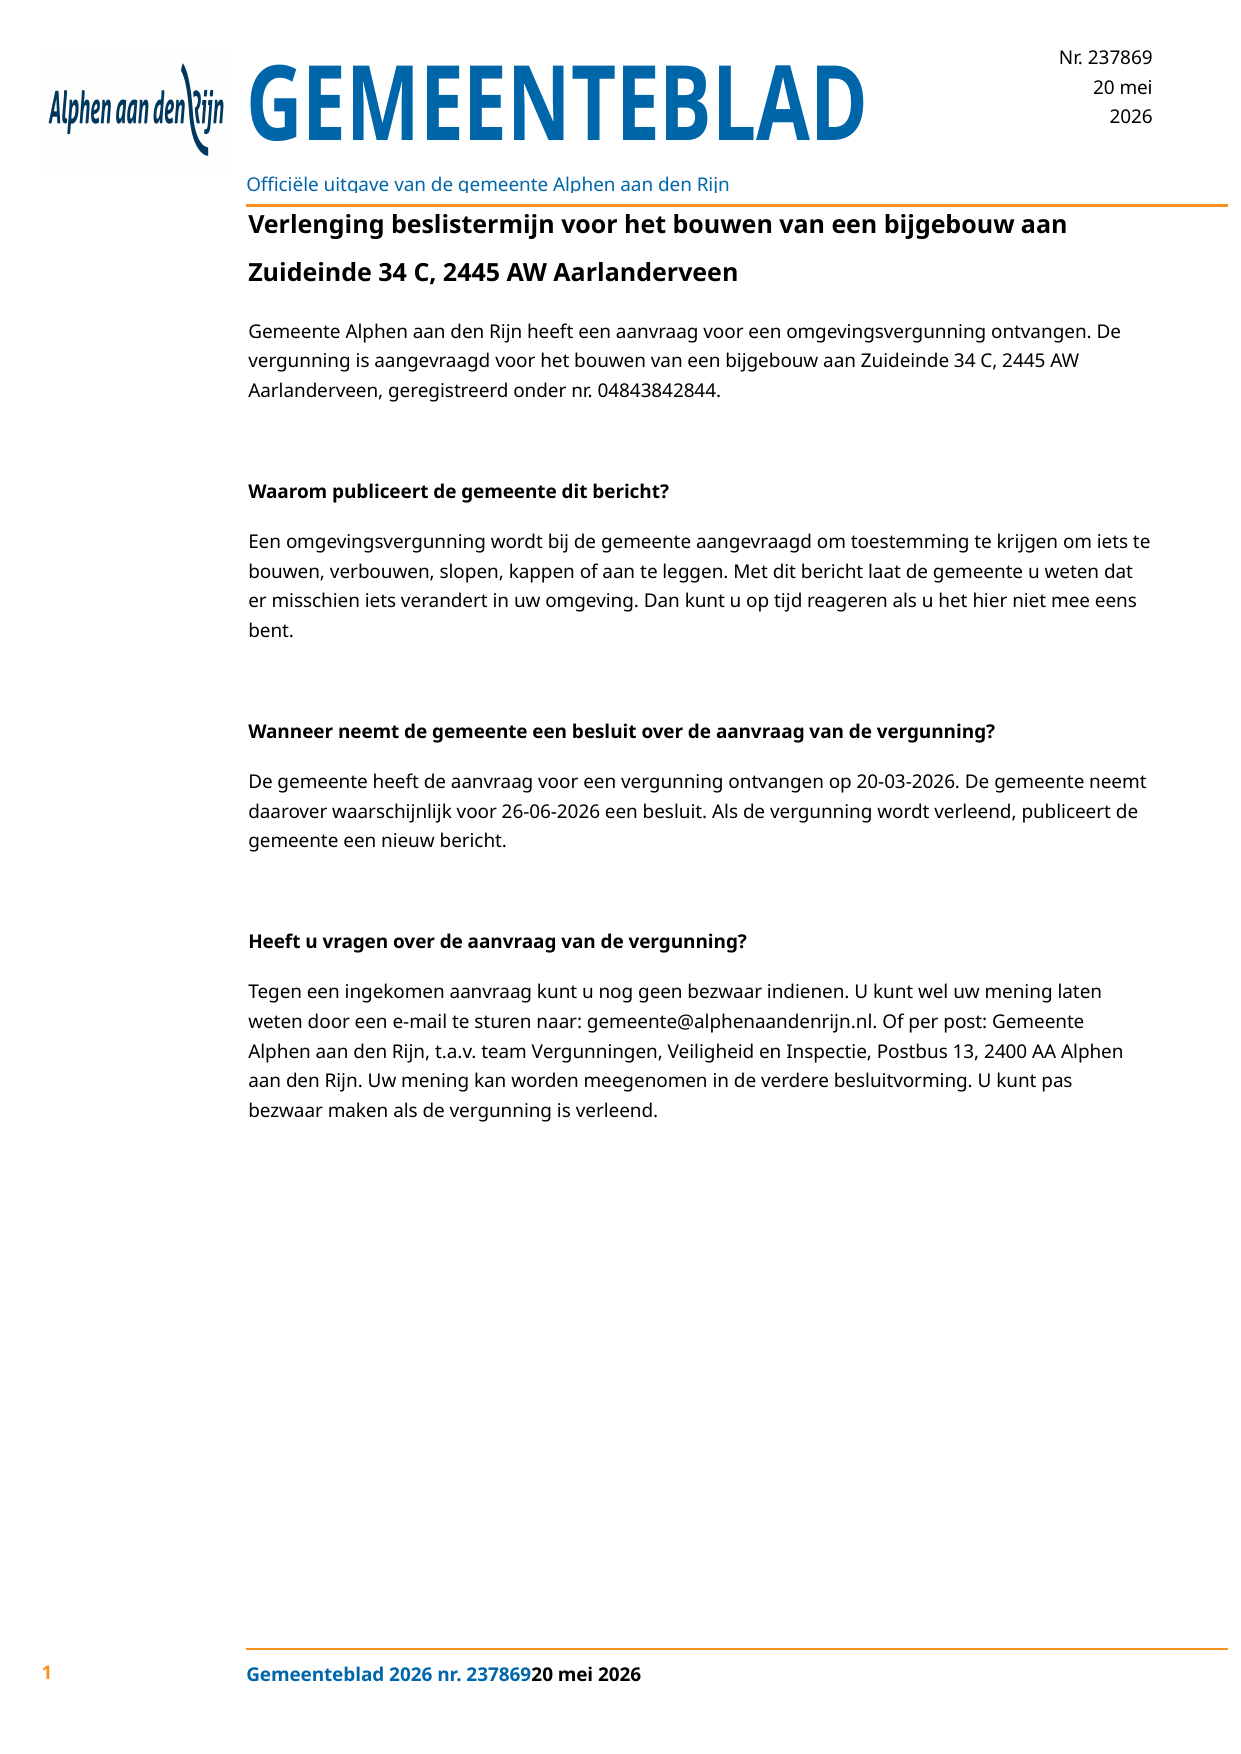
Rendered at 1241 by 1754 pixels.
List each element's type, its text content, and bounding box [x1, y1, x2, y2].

text Tegen een ingekomen aanvraag kunt u nog geen bezwaar indienen. U kunt wel uw mening laten weten door een e-mail te sturen naar: gemeente@alphenaandenrijn.nl. Of per post: Gemeente Alphen aan den Rijn, t.a.v. team Vergunningen, Veiligheid en Inspectie, Postbus 13, 2400 AA Alphen aan den Rijn. Uw mening kan worden meegenomen in de verdere besluitvorming. U kunt pas bezwaar maken als de vergunning is verleend. [248, 979, 1152, 1123]
picture [41, 47, 231, 172]
text Heeft u vragen over de aanvraag van de vergunning? [248, 928, 1152, 954]
text Wanneer neemt de gemeente een besluit over de aanvraag van de vergunning? [248, 718, 1152, 744]
text Waarom publiceert de gemeente dit bericht? [248, 478, 1152, 504]
text Gemeente Alphen aan den Rijn heeft een aanvraag voor een omgevingsvergunning ontvangen. De vergunning is aangevraagd voor het bouwen van een bijgebouw aan Zuideinde 34 C, 2445 AW Aarlanderveen, geregistreerd onder nr. 04843842844. [248, 318, 1152, 403]
text De gemeente heeft de aanvraag voor een vergunning ontvangen op 20-03-2026. De gemeente neemt daarover waarschijnlijk voor 26-06-2026 een besluit. Als de vergunning wordt verleend, publiceert de gemeente een nieuw bericht. [248, 768, 1152, 853]
text Verlenging beslistermijn voor het bouwen van een bijgebouw aan Zuideinde 34 C, 2445 AW Aarlanderveen [248, 207, 1152, 288]
text Een omgevingsvergunning wordt bij de gemeente aangevraagd om toestemming te krijgen om iets te bouwen, verbouwen, slopen, kappen of aan te leggen. Met dit bericht laat de gemeente u weten dat er misschien iets verandert in uw omgeving. Dan kunt u op tijd reageren als u het hier niet mee eens bent. [248, 528, 1152, 643]
